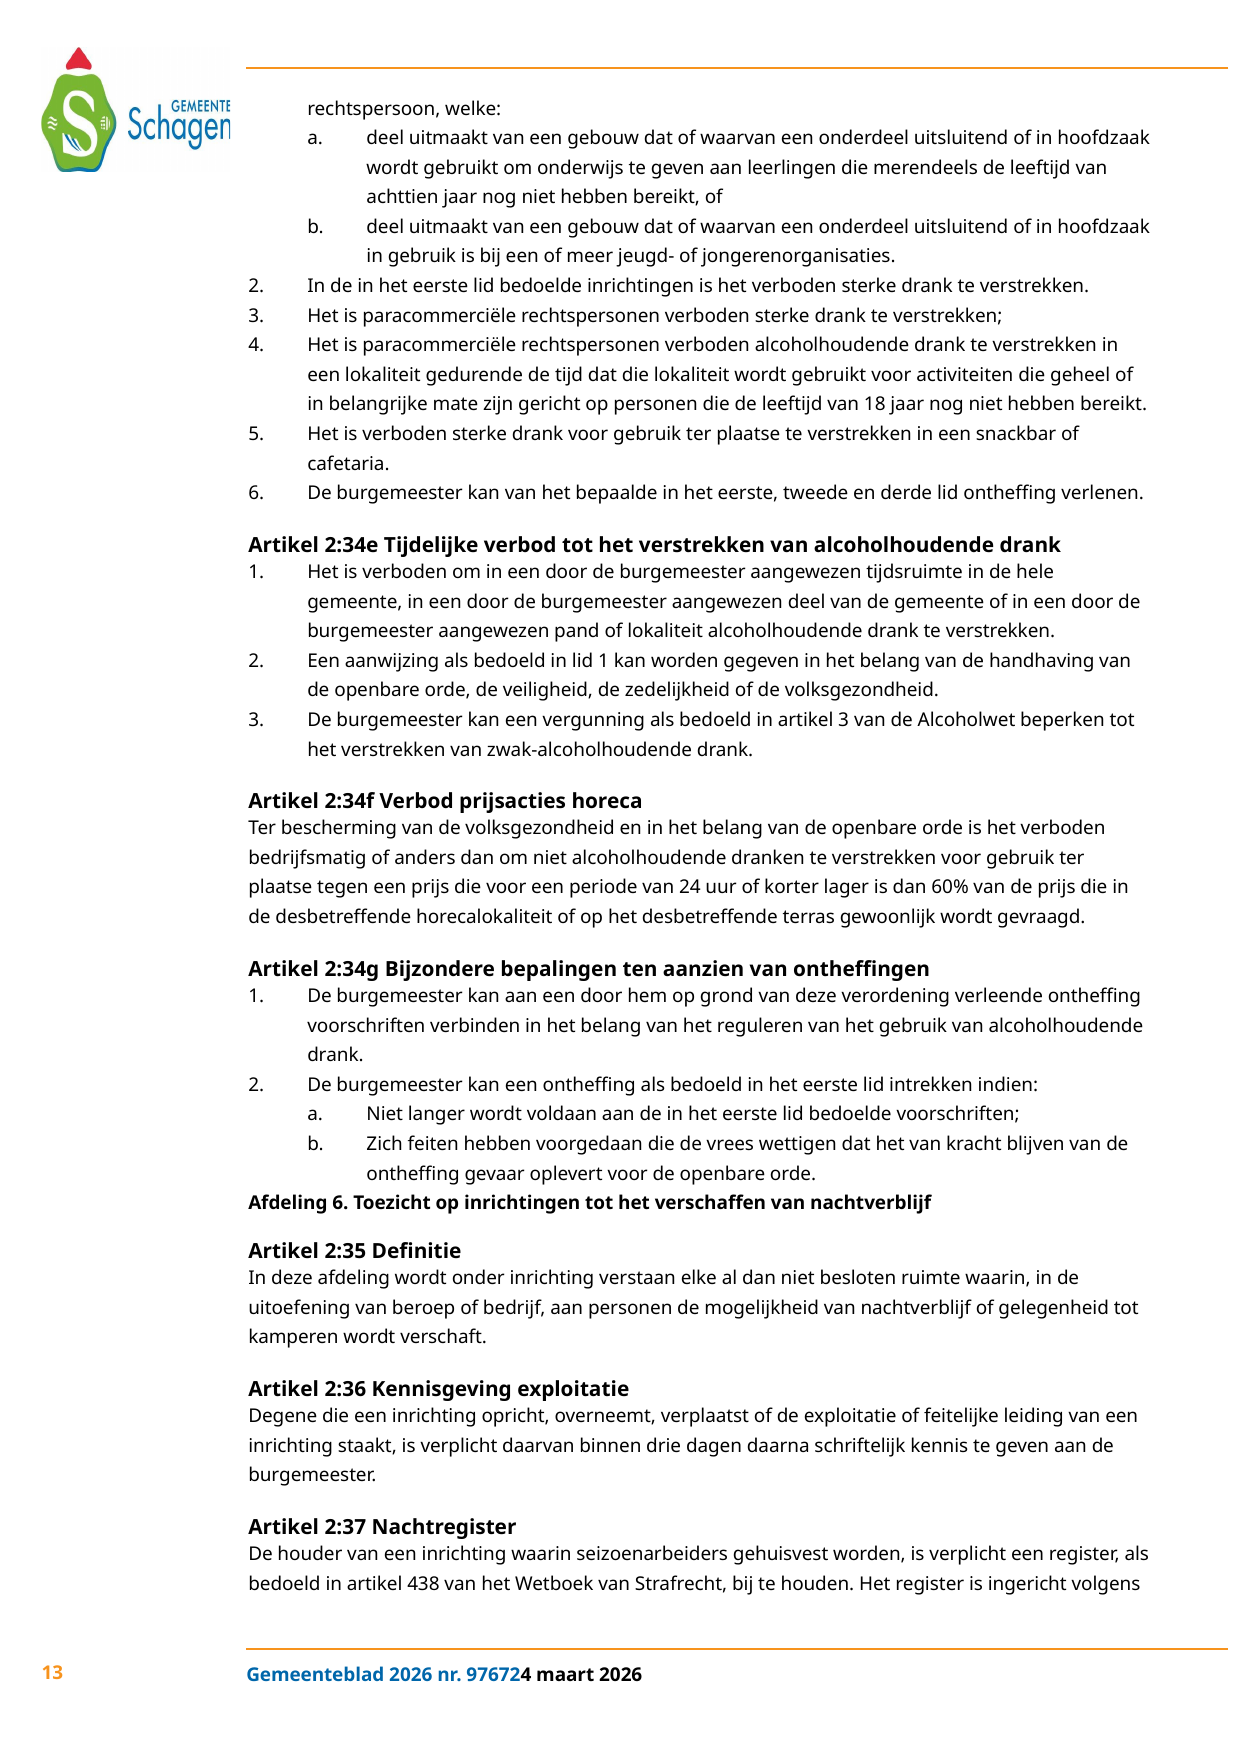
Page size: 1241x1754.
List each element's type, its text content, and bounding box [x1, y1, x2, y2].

list rechtspersoon, welke: [248, 95, 1152, 121]
text Ter bescherming van de volksgezondheid en in het belang van de openbare orde is het verboden bedrijfsmatig of anders dan om niet alcoholhoudende dranken te verstrekken voor gebruik ter plaatse tegen een prijs die voor een periode van 24 uur of korter lager is dan 60% van de prijs die in de desbetreffende horecalokaliteit of op het desbetreffende terras gewoonlijk wordt gevraagd. [248, 814, 1152, 929]
list Een aanwijzing als bedoeld in lid 1 kan worden gegeven in het belang van de handhaving van de openbare orde, de veiligheid, de zedelijkheid of de volksgezondheid. [248, 647, 1152, 702]
list De burgemeester kan een ontheffing als bedoeld in het eerste lid intrekken indien: [248, 1071, 1152, 1097]
list In de in het eerste lid bedoelde inrichtingen is het verboden sterke drank te verstrekken. [248, 272, 1152, 298]
list Het is verboden sterke drank voor gebruik ter plaatse te verstrekken in een snackbar of cafetaria. [248, 420, 1152, 476]
list Het is verboden om in een door de burgemeester aangewezen tijdsruimte in de hele gemeente, in een door de burgemeester aangewezen deel van de gemeente of in een door de burgemeester aangewezen pand of lokaliteit alcoholhoudende drank te verstrekken. [248, 558, 1152, 643]
list De burgemeester kan aan een door hem op grond van deze verordening verleende ontheffing voorschriften verbinden in het belang van het reguleren van het gebruik van alcoholhoudende drank. [248, 982, 1152, 1067]
text In deze afdeling wordt onder inrichting verstaan elke al dan niet besloten ruimte waarin, in de uitoefening van beroep of bedrijf, aan personen de mogelijkheid van nachtverblijf of gelegenheid tot kamperen wordt verschaft. [248, 1264, 1152, 1349]
picture [41, 47, 231, 172]
list deel uitmaakt van een gebouw dat of waarvan een onderdeel uitsluitend of in hoofdzaak in gebruik is bij een of meer jeugd- of jongerenorganisaties. [307, 213, 1152, 268]
text Artikel 2:37 Nachtregister [248, 1512, 1152, 1540]
text Artikel 2:36 Kennisgeving exploitatie [248, 1374, 1152, 1402]
list De burgemeester kan een vergunning als bedoeld in artikel 3 van de Alcoholwet beperken tot het verstrekken van zwak-alcoholhoudende drank. [248, 706, 1152, 761]
text Afdeling 6. Toezicht op inrichtingen tot het verschaffen van nachtverblijf [248, 1189, 1152, 1215]
list Zich feiten hebben voorgedaan die de vrees wettigen dat het van kracht blijven van de ontheffing gevaar oplevert voor de openbare orde. [307, 1130, 1152, 1185]
text Artikel 2:34g Bijzondere bepalingen ten aanzien van ontheffingen [248, 954, 1152, 982]
list Niet langer wordt voldaan aan de in het eerste lid bedoelde voorschriften; [307, 1101, 1152, 1126]
list De burgemeester kan van het bepaalde in het eerste, tweede en derde lid ontheffing verlenen. [248, 479, 1152, 505]
text Degene die een inrichting opricht, overneemt, verplaatst of de exploitatie of feitelijke leiding van een inrichting staakt, is verplicht daarvan binnen drie dagen daarna schriftelijk kennis te geven aan de burgemeester. [248, 1402, 1152, 1487]
list deel uitmaakt van een gebouw dat of waarvan een onderdeel uitsluitend of in hoofdzaak wordt gebruikt om onderwijs te geven aan leerlingen die merendeels de leeftijd van achttien jaar nog niet hebben bereikt, of [307, 124, 1152, 209]
text Artikel 2:35 Definitie [248, 1236, 1152, 1264]
text De houder van een inrichting waarin seizoenarbeiders gehuisvest worden, is verplicht een register, als bedoeld in artikel 438 van het Wetboek van Strafrecht, bij te houden. Het register is ingericht volgens [248, 1540, 1152, 1596]
text Artikel 2:34e Tijdelijke verbod tot het verstrekken van alcoholhoudende drank [248, 530, 1152, 558]
text Artikel 2:34f Verbod prijsacties horeca [248, 786, 1152, 814]
list Het is paracommerciële rechtspersonen verboden sterke drank te verstrekken; [248, 302, 1152, 328]
list Het is paracommerciële rechtspersonen verboden alcoholhoudende drank te verstrekken in een lokaliteit gedurende de tijd dat die lokaliteit wordt gebruikt voor activiteiten die geheel of in belangrijke mate zijn gericht op personen die de leeftijd van 18 jaar nog niet hebben bereikt. [248, 331, 1152, 416]
